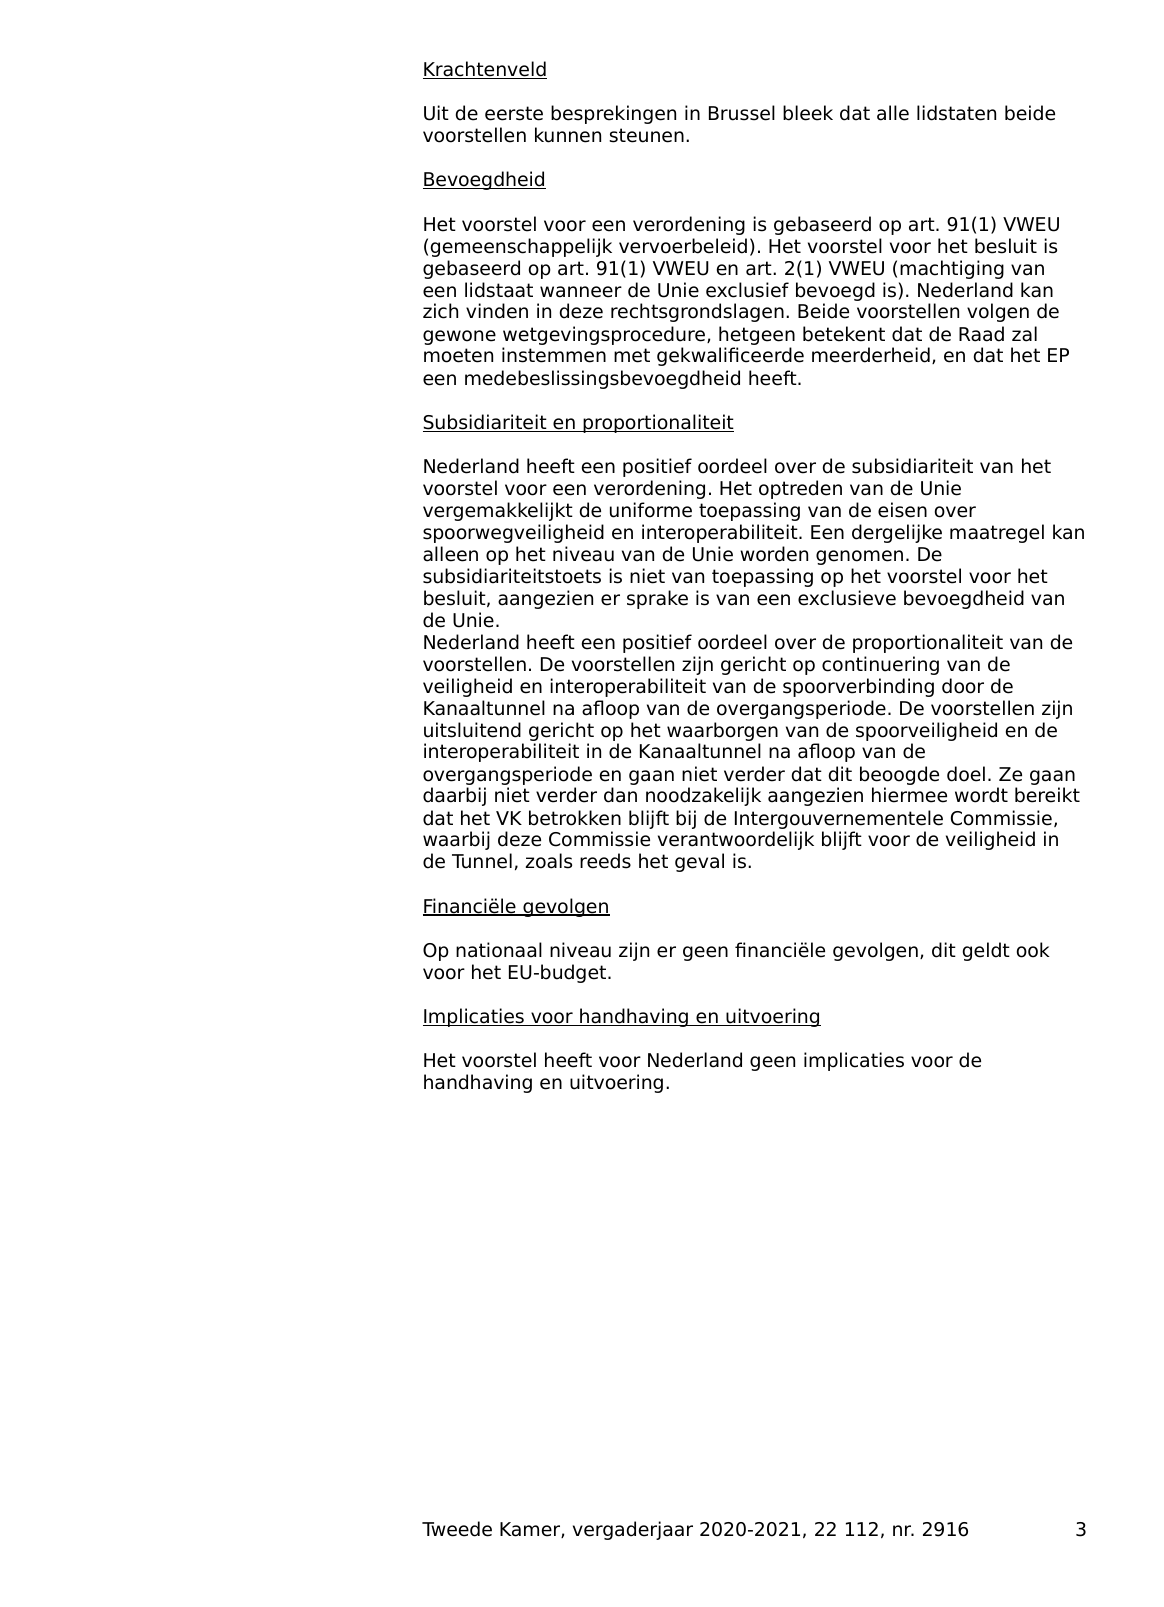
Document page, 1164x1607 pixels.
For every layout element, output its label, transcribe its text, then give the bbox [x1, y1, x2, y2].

text Het voorstel heeft voor Nederland geen implicaties voor de handhaving en uitvoering. [422, 1050, 1087, 1094]
subtitle Krachtenveld [422, 59, 1087, 81]
subtitle Implicaties voor handhaving en uitvoering [422, 1006, 1087, 1028]
text Op nationaal niveau zijn er geen financiële gevolgen, dit geldt ook voor het EU-budget. [422, 940, 1087, 984]
subtitle Bevoegdheid [422, 169, 1087, 191]
text Uit de eerste besprekingen in Brussel bleek dat alle lidstaten beide voorstellen kunnen steunen. [422, 103, 1087, 147]
subtitle Financiële gevolgen [422, 896, 1087, 917]
text Het voorstel voor een verordening is gebaseerd op art. 91(1) VWEU (gemeenschappelijk vervoerbeleid). Het voorstel voor het besluit is gebaseerd op art. 91(1) VWEU en art. 2(1) VWEU (machtiging van een lidstaat wanneer de Unie exclusief bevoegd is). Nederland kan zich vinden in deze rechtsgrondslagen. Beide voorstellen volgen de gewone wetgevingsprocedure, hetgeen betekent dat de Raad zal moeten instemmen met gekwalificeerde meerderheid, en dat het EP een medebeslissingsbevoegdheid heeft. [422, 213, 1087, 389]
text Nederland heeft een positief oordeel over de proportionaliteit van de voorstellen. De voorstellen zijn gericht op continuering van de veiligheid en interoperabiliteit van de spoorverbinding door de Kanaaltunnel na afloop van de overgangsperiode. De voorstellen zijn uitsluitend gericht op het waarborgen van de spoorveiligheid en de interoperabiliteit in de Kanaaltunnel na afloop van de overgangsperiode en gaan niet verder dat dit beoogde doel. Ze gaan daarbij niet verder dan noodzakelijk aangezien hiermee wordt bereikt dat het VK betrokken blijft bij de Intergouvernementele Commissie, waarbij deze Commissie verantwoordelijk blijft voor de veiligheid in de Tunnel, zoals reeds het geval is. [422, 632, 1087, 873]
subtitle Subsidiariteit en proportionaliteit [422, 412, 1087, 433]
text Nederland heeft een positief oordeel over de subsidiariteit van het voorstel voor een verordening. Het optreden van de Unie vergemakkelijkt de uniforme toepassing van de eisen over spoorwegveiligheid en interoperabiliteit. Een dergelijke maatregel kan alleen op het niveau van de Unie worden genomen. De subsidiariteitstoets is niet van toepassing op het voorstel voor het besluit, aangezien er sprake is van een exclusieve bevoegdheid van de Unie. [422, 456, 1087, 632]
